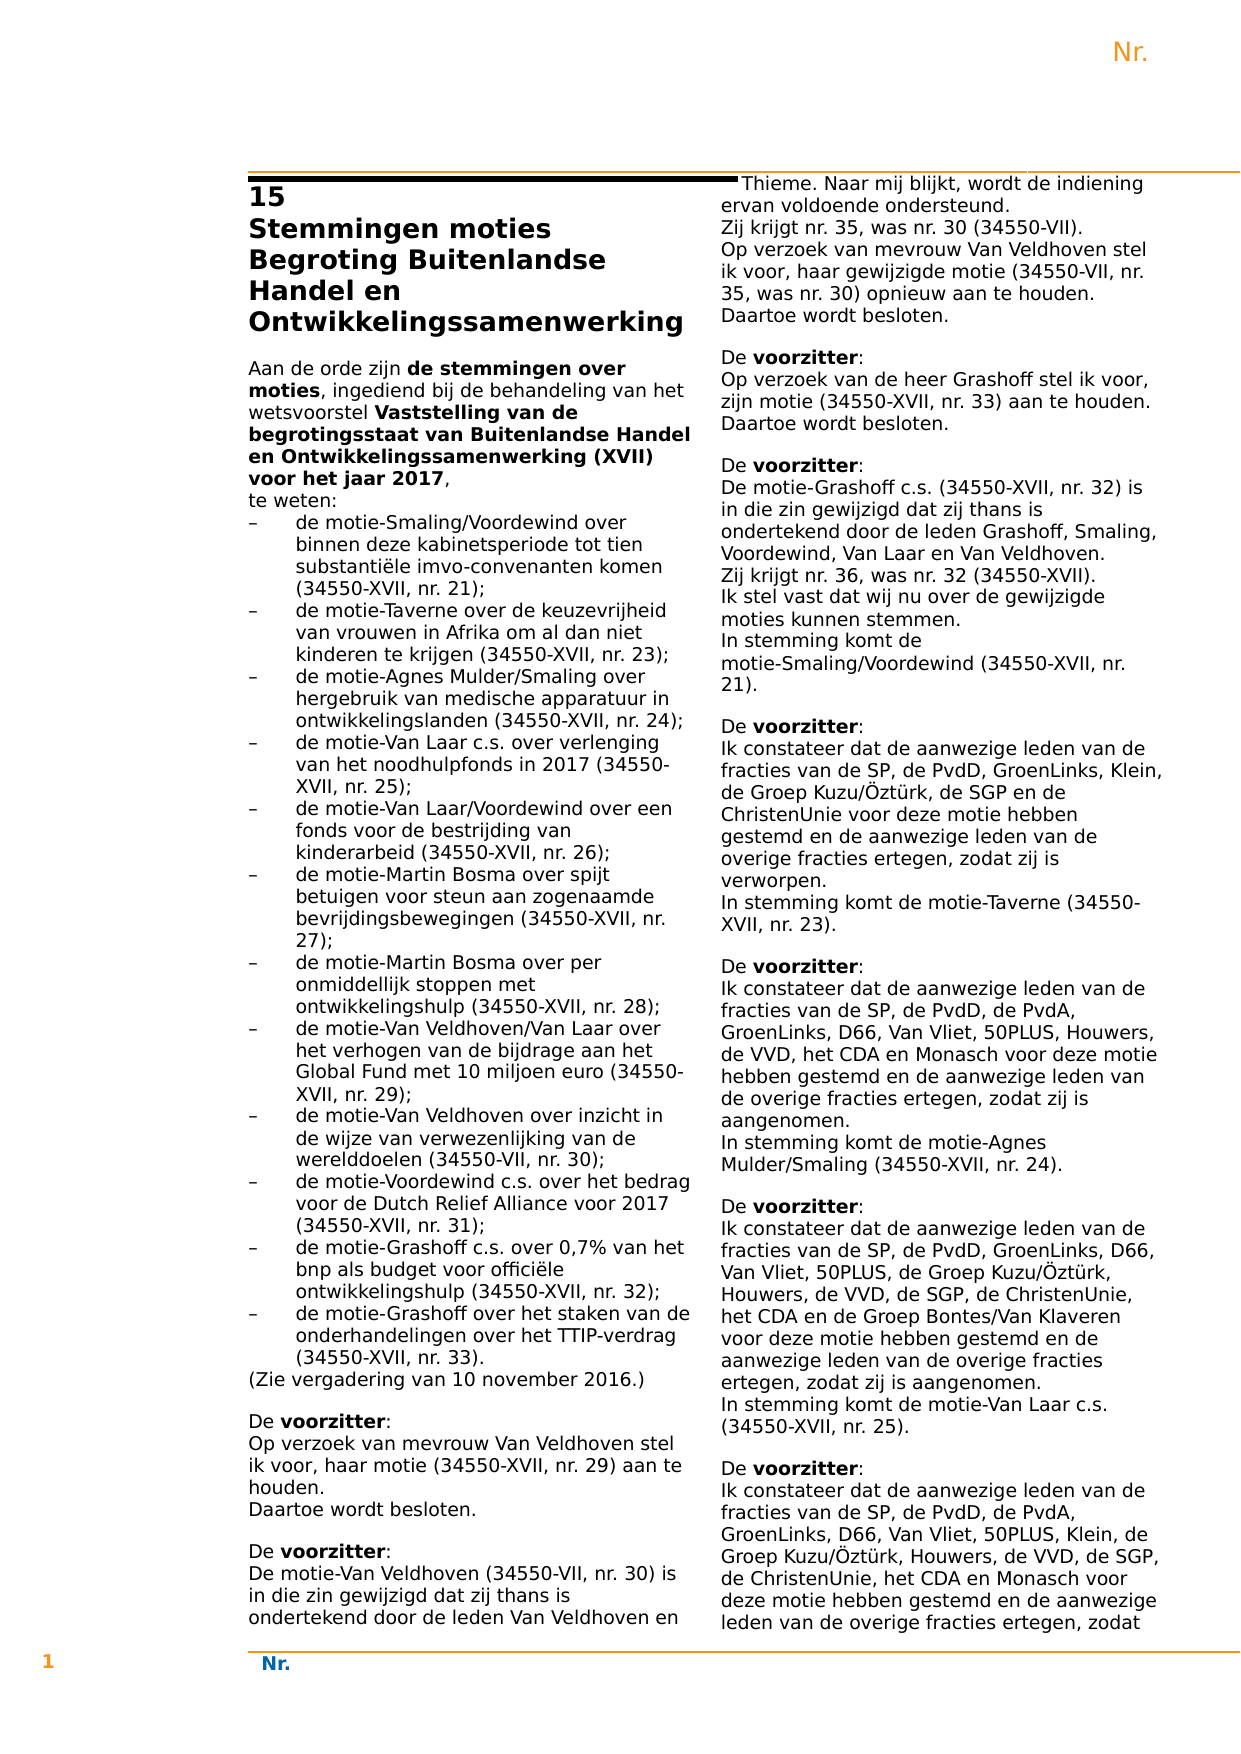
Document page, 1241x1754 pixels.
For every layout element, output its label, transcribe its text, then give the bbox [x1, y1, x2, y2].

list de motie-Van Laar/Voordewind over een fonds voor de bestrijding van kinderarbeid (34550-XVII, nr. 26); [248, 798, 691, 864]
text De motie-Grashoff c.s. (34550-XVII, nr. 32) is in die zin gewijzigd dat zij thans is ondertekend door de leden Grashoff, Smaling, Voordewind, Van Laar en Van Veldhoven. [721, 477, 1163, 564]
text Ik constateer dat de aanwezige leden van de fracties van de SP, de PvdD, de PvdA, GroenLinks, D66, Van Vliet, 50PLUS, Houwers, de VVD, het CDA en Monasch voor deze motie hebben gestemd en de aanwezige leden van de overige fracties ertegen, zodat zij is aangenomen. [721, 978, 1163, 1132]
list de motie-Van Laar c.s. over verlenging van het noodhulpfonds in 2017 (34550-XVII, nr. 25); [248, 732, 691, 798]
text De voorzitter: [248, 1541, 691, 1563]
text Op verzoek van mevrouw Van Veldhoven stel ik voor, haar motie (34550-XVII, nr. 29) aan te houden. [248, 1433, 691, 1499]
list de motie-Van Veldhoven/Van Laar over het verhogen van de bijdrage aan het Global Fund met 10 miljoen euro (34550-XVII, nr. 29); [248, 1017, 691, 1105]
text Op verzoek van de heer Grashoff stel ik voor, zijn motie (34550-XVII, nr. 33) aan te houden. [721, 369, 1163, 413]
text In stemming komt de motie-Agnes Mulder/Smaling (34550-XVII, nr. 24). [721, 1132, 1163, 1176]
title 15 Stemmingen moties Begroting Buitenlandse Handel en Ontwikkelingssamenwerking [248, 182, 691, 338]
list de motie-Martin Bosma over spijt betuigen voor steun aan zogenaamde bevrijdingsbewegingen (34550-XVII, nr. 27); [248, 864, 691, 952]
text Ik constateer dat de aanwezige leden van de fracties van de SP, de PvdD, GroenLinks, Klein, de Groep Kuzu/Öztürk, de SGP en de ChristenUnie voor deze motie hebben gestemd en de aanwezige leden van de overige fracties ertegen, zodat zij is verworpen. [721, 738, 1163, 892]
text Zij krijgt nr. 36, was nr. 32 (34550-XVII). [721, 564, 1163, 586]
text Ik stel vast dat wij nu over de gewijzigde moties kunnen stemmen. [721, 586, 1163, 630]
text De voorzitter: [721, 956, 1163, 978]
list de motie-Agnes Mulder/Smaling over hergebruik van medische apparatuur in ontwikkelingslanden (34550-XVII, nr. 24); [248, 666, 691, 732]
list de motie-Smaling/Voordewind over binnen deze kabinetsperiode tot tien substantiële imvo-convenanten komen (34550-XVII, nr. 21); [248, 512, 691, 600]
text In stemming komt de motie-Taverne (34550-XVII, nr. 23). [721, 892, 1163, 936]
text De voorzitter: [721, 1196, 1163, 1218]
list de motie-Taverne over de keuzevrijheid van vrouwen in Afrika om al dan niet kinderen te krijgen (34550-XVII, nr. 23); [248, 600, 691, 666]
text Ik constateer dat de aanwezige leden van de fracties van de SP, de PvdD, de PvdA, GroenLinks, D66, Van Vliet, 50PLUS, Klein, de Groep Kuzu/Öztürk, Houwers, de VVD, de SGP, de ChristenUnie, het CDA en Monasch voor deze motie hebben gestemd en de aanwezige leden van de overige fracties ertegen, zodat [721, 1480, 1163, 1633]
text Thieme. Naar mij blijkt, wordt de indiening ervan voldoende ondersteund. [721, 173, 1163, 217]
text In stemming komt de motie-Van Laar c.s. (34550-XVII, nr. 25). [721, 1394, 1163, 1438]
list de motie-Van Veldhoven over inzicht in de wijze van verwezenlijking van de werelddoelen (34550-VII, nr. 30); [248, 1105, 691, 1171]
list de motie-Martin Bosma over per onmiddellijk stoppen met ontwikkelingshulp (34550-XVII, nr. 28); [248, 952, 691, 1017]
list de motie-Grashoff over het staken van de onderhandelingen over het TTIP-verdrag (34550-XVII, nr. 33). [248, 1303, 691, 1369]
text De voorzitter: [248, 1411, 691, 1433]
text Zij krijgt nr. 35, was nr. 30 (34550-VII). [721, 217, 1163, 239]
text Daartoe wordt besloten. [721, 305, 1163, 327]
text te weten: [248, 490, 691, 512]
text De voorzitter: [721, 347, 1163, 369]
text De voorzitter: [721, 1458, 1163, 1480]
text Ik constateer dat de aanwezige leden van de fracties van de SP, de PvdD, GroenLinks, D66, Van Vliet, 50PLUS, de Groep Kuzu/Öztürk, Houwers, de VVD, de SGP, de ChristenUnie, het CDA en de Groep Bontes/Van Klaveren voor deze motie hebben gestemd en de aanwezige leden van de overige fracties ertegen, zodat zij is aangenomen. [721, 1218, 1163, 1394]
text Daartoe wordt besloten. [721, 413, 1163, 434]
text De voorzitter: [721, 454, 1163, 477]
list de motie-Voordewind c.s. over het bedrag voor de Dutch Relief Alliance voor 2017 (34550-XVII, nr. 31); [248, 1171, 691, 1237]
text De voorzitter: [721, 716, 1163, 738]
text De motie-Van Veldhoven (34550-VII, nr. 30) is in die zin gewijzigd dat zij thans is ondertekend door de leden Van Veldhoven en [248, 1563, 691, 1629]
text (Zie vergadering van 10 november 2016.) [248, 1369, 691, 1391]
text Daartoe wordt besloten. [248, 1499, 691, 1521]
text In stemming komt de motie-Smaling/Voordewind (34550-XVII, nr. 21). [721, 630, 1163, 696]
text Aan de orde zijn de stemmingen over moties, ingediend bij de behandeling van het wetsvoorstel Vaststelling van de begrotingsstaat van Buitenlandse Handel en Ontwikkelingssamenwerking (XVII) voor het jaar 2017, [248, 358, 691, 490]
text Op verzoek van mevrouw Van Veldhoven stel ik voor, haar gewijzigde motie (34550-VII, nr. 35, was nr. 30) opnieuw aan te houden. [721, 239, 1163, 305]
list de motie-Grashoff c.s. over 0,7% van het bnp als budget voor officiële ontwikkelingshulp (34550-XVII, nr. 32); [248, 1237, 691, 1303]
